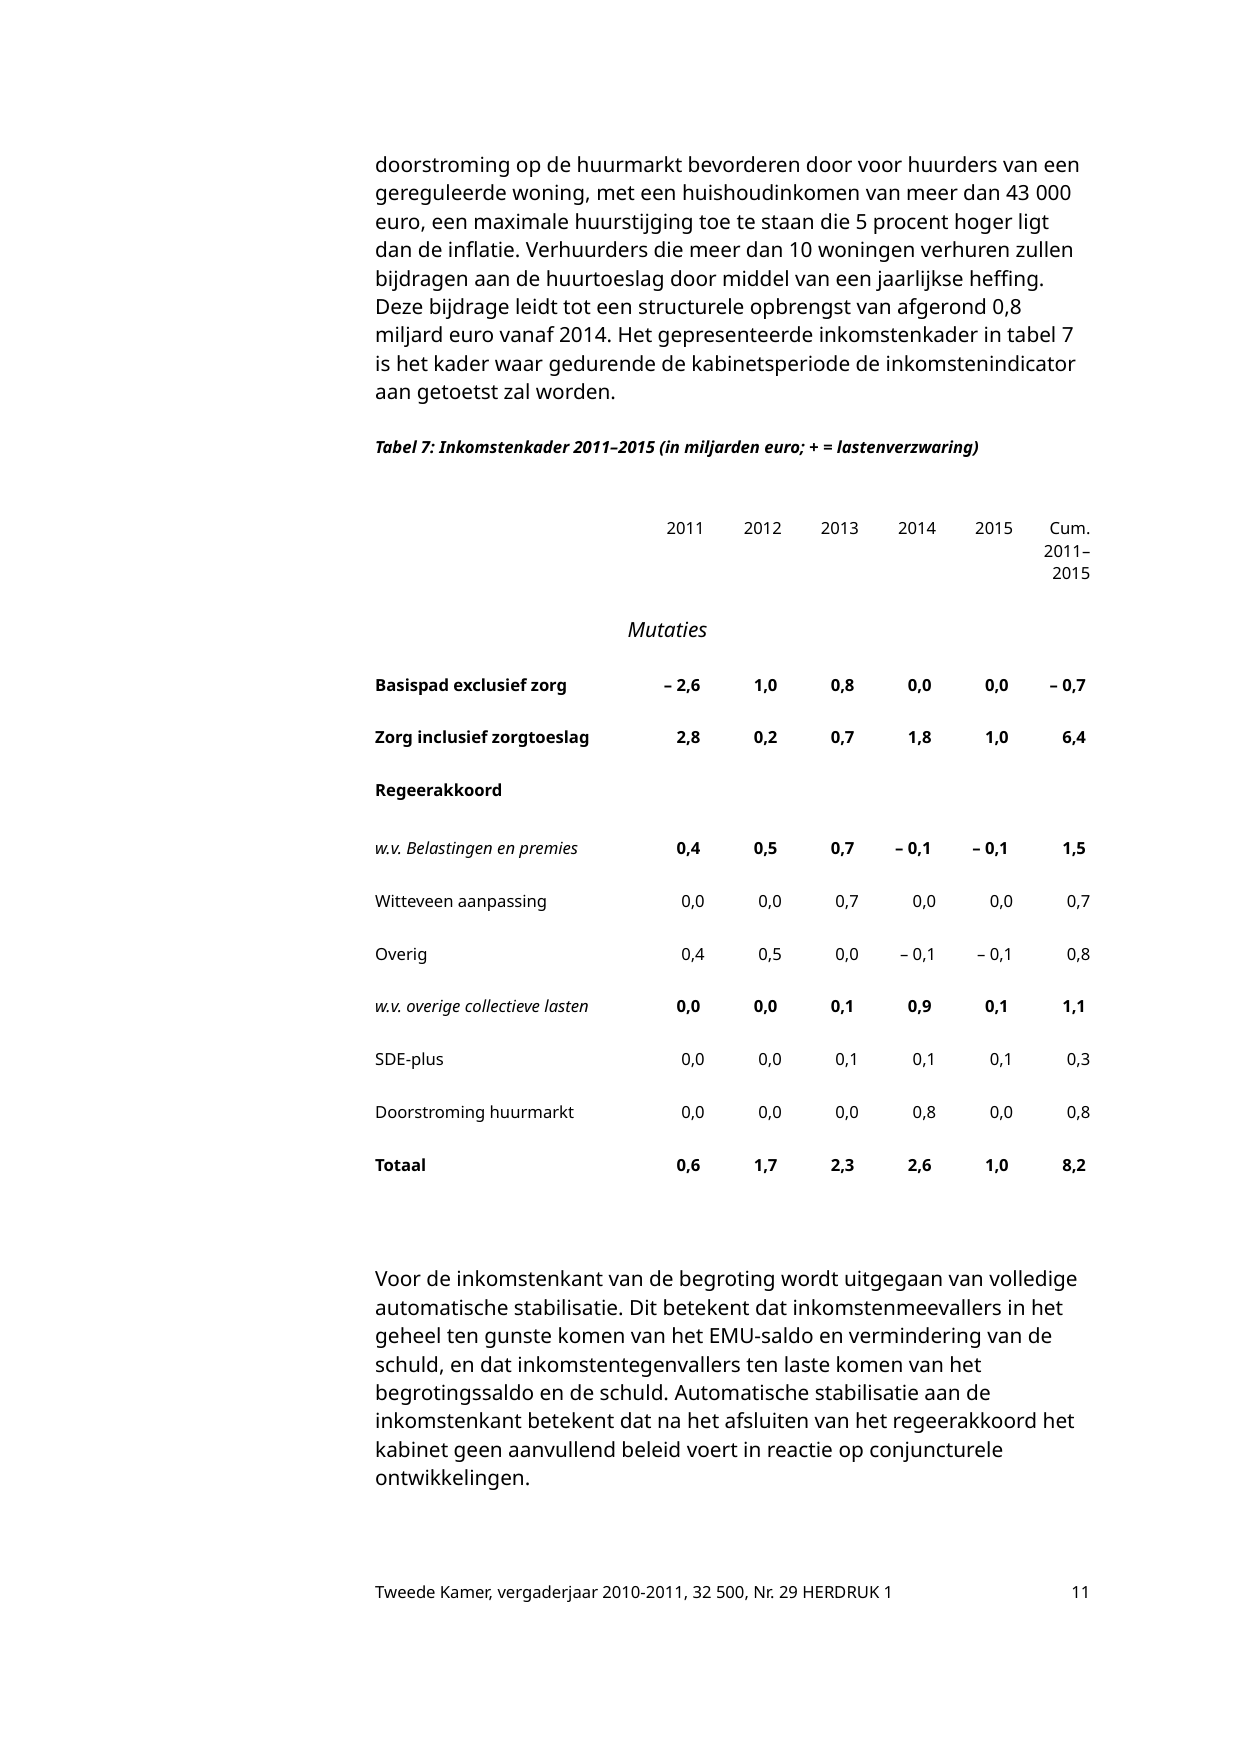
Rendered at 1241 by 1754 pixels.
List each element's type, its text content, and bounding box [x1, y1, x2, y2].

table_cell 1,0 [705, 673, 782, 726]
table_cell 0,7 [782, 837, 859, 890]
table_cell 0,8 [1013, 1101, 1090, 1153]
table_cell 0,5 [705, 837, 782, 890]
table_cell 0,5 [705, 943, 782, 995]
table_cell 0,0 [936, 1101, 1013, 1153]
table_cell w.v. overige collectieve lasten [375, 995, 627, 1048]
table_cell 0,0 [705, 1101, 782, 1153]
table_cell 1,8 [859, 726, 936, 778]
table_cell 0,7 [1013, 890, 1090, 942]
table_cell Mutaties [627, 615, 1013, 673]
table_cell 0,0 [705, 890, 782, 942]
table_cell 0,4 [627, 943, 704, 995]
table_cell 0,0 [936, 890, 1013, 942]
table_cell 1,1 [1013, 995, 1090, 1048]
text Tabel 7: Inkomstenkader 2011–2015 (in miljarden euro; + = lastenverzwaring) [375, 436, 1090, 459]
table_cell [705, 779, 782, 837]
table_cell 0,8 [1013, 943, 1090, 995]
table_cell 1,7 [705, 1153, 782, 1206]
table_cell 0,7 [782, 890, 859, 942]
table_cell 0,0 [936, 673, 1013, 726]
table_cell 0,1 [936, 995, 1013, 1048]
table_header 2011 [627, 517, 704, 615]
table_cell 0,1 [936, 1048, 1013, 1101]
table_cell SDE-plus [375, 1048, 627, 1101]
table_cell 6,4 [1013, 726, 1090, 778]
table_header 2012 [705, 517, 782, 615]
table_cell – 0,1 [859, 943, 936, 995]
table_cell Regeerakkoord [375, 779, 627, 837]
table_cell 2,6 [859, 1153, 936, 1206]
table_header 2014 [859, 517, 936, 615]
table_cell [782, 779, 859, 837]
table_cell 8,2 [1013, 1153, 1090, 1206]
table_cell – 2,6 [627, 673, 704, 726]
table_cell 0,3 [1013, 1048, 1090, 1101]
table_cell w.v. Belastingen en premies [375, 837, 627, 890]
table_cell 0,0 [627, 1048, 704, 1101]
table_cell – 0,7 [1013, 673, 1090, 726]
table_cell [1013, 779, 1090, 837]
table_cell [859, 779, 936, 837]
table_cell Doorstroming huurmarkt [375, 1101, 627, 1153]
table_cell Totaal [375, 1153, 627, 1206]
table_cell 0,1 [859, 1048, 936, 1101]
table_cell 0,4 [627, 837, 704, 890]
table_cell 0,0 [782, 1101, 859, 1153]
table_cell – 0,1 [936, 943, 1013, 995]
table_cell 0,0 [627, 1101, 704, 1153]
table_cell 0,7 [782, 726, 859, 778]
text Voor de inkomstenkant van de begroting wordt uitgegaan van volledige automatische stabilisatie. Dit betekent dat inkomstenmeevallers in het geheel ten gunste komen van het EMU-saldo en vermindering van de schuld, en dat inkomstentegenvallers ten laste komen van het begrotingssaldo en de schuld. Automatische stabilisatie aan de inkomstenkant betekent dat na het afsluiten van het regeerakkoord het kabinet geen aanvullend beleid voert in reactie op conjuncturele ontwikkelingen. [375, 1264, 1090, 1492]
table_header Cum. 2011–2015 [1013, 517, 1090, 615]
table_cell 0,1 [782, 1048, 859, 1101]
table_cell [1013, 615, 1090, 673]
table_header 2013 [782, 517, 859, 615]
table_cell 1,0 [936, 1153, 1013, 1206]
table_cell 0,6 [627, 1153, 704, 1206]
table_cell 0,0 [859, 673, 936, 726]
table_cell – 0,1 [859, 837, 936, 890]
table_cell 1,5 [1013, 837, 1090, 890]
table_cell Zorg inclusief zorgtoeslag [375, 726, 627, 778]
table_cell 0,1 [782, 995, 859, 1048]
table_cell 0,2 [705, 726, 782, 778]
table_cell 0,0 [705, 995, 782, 1048]
table_cell 0,8 [782, 673, 859, 726]
table_cell 1,0 [936, 726, 1013, 778]
table_cell – 0,1 [936, 837, 1013, 890]
table_cell Witteveen aanpassing [375, 890, 627, 942]
table_cell Basispad exclusief zorg [375, 673, 627, 726]
table_cell 0,0 [705, 1048, 782, 1101]
table_header 2015 [936, 517, 1013, 615]
table_cell 0,0 [627, 890, 704, 942]
table_cell 2,8 [627, 726, 704, 778]
table_cell 2,3 [782, 1153, 859, 1206]
table_cell [627, 779, 704, 837]
table_cell 0,0 [859, 890, 936, 942]
table_cell [936, 779, 1013, 837]
table_cell [375, 615, 627, 673]
text doorstroming op de huurmarkt bevorderen door voor huurders van een gereguleerde woning, met een huishoudinkomen van meer dan 43 000 euro, een maximale huurstijging toe te staan die 5 procent hoger ligt dan de inflatie. Verhuurders die meer dan 10 woningen verhuren zullen bijdragen aan de huurtoeslag door middel van een jaarlijkse heffing. Deze bijdrage leidt tot een structurele opbrengst van afgerond 0,8 miljard euro vanaf 2014. Het gepresenteerde inkomstenkader in tabel 7 is het kader waar gedurende de kabinetsperiode de inkomstenindicator aan getoetst zal worden. [375, 150, 1090, 406]
table_cell 0,9 [859, 995, 936, 1048]
table_header [375, 517, 627, 615]
table_cell 0,0 [782, 943, 859, 995]
table_cell Overig [375, 943, 627, 995]
table_cell 0,8 [859, 1101, 936, 1153]
table_cell 0,0 [627, 995, 704, 1048]
